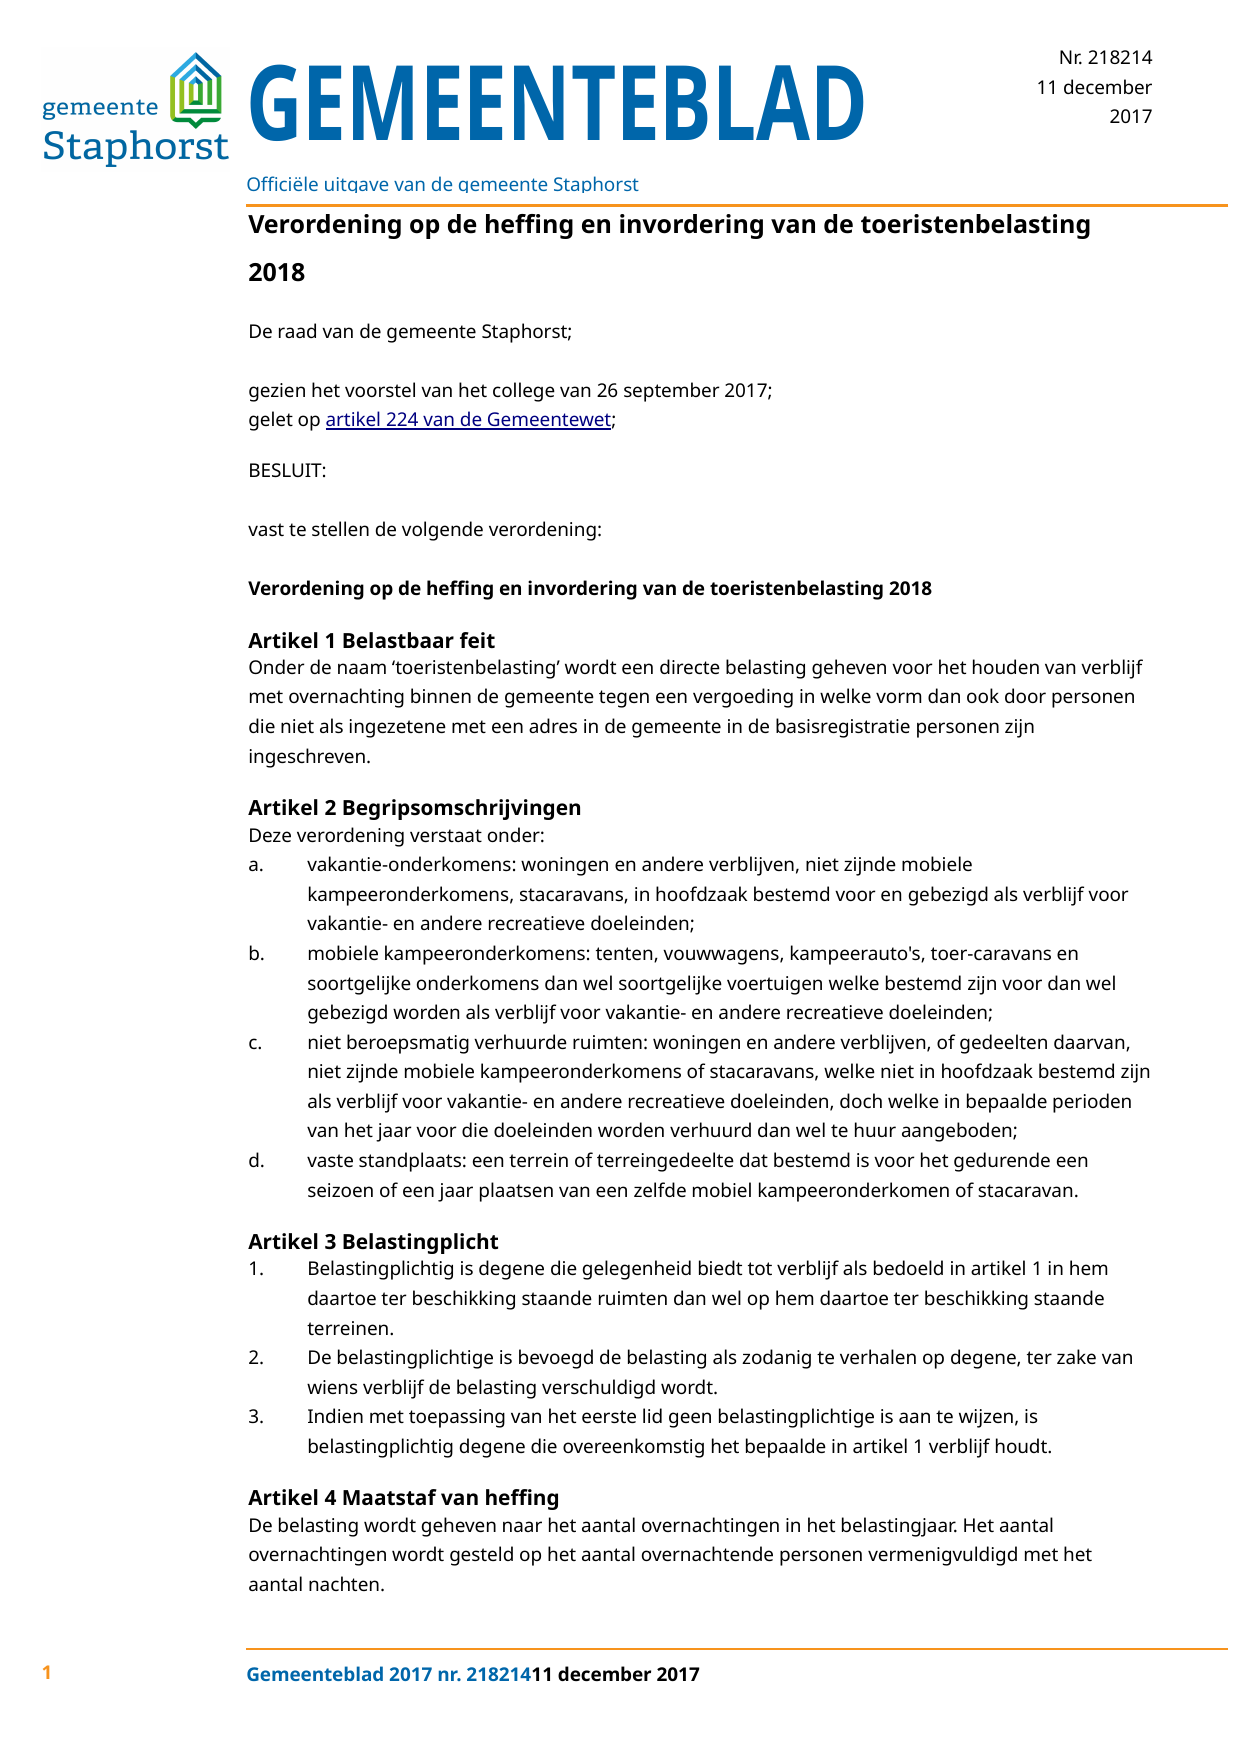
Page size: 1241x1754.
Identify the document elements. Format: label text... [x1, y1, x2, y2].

text gezien het voorstel van het college van 26 september 2017; [248, 377, 1152, 403]
text De belasting wordt geheven naar het aantal overnachtingen in het belastingjaar. Het aantal overnachtingen wordt gesteld op het aantal overnachtende personen vermenigvuldigd met het aantal nachten. [248, 1512, 1152, 1597]
text gelet op artikel 224 van de Gemeentewet; [248, 407, 1152, 432]
text Artikel 2 Begripsomschrijvingen [248, 793, 1152, 822]
list mobiele kampeeronderkomens: tenten, vouwwagens, kampeerauto's, toer-caravans en soortgelijke onderkomens dan wel soortgelijke voertuigen welke bestemd zijn voor dan wel gebezigd worden als verblijf voor vakantie- en andere recreatieve doeleinden; [248, 940, 1152, 1025]
list Belastingplichtig is degene die gelegenheid biedt tot verblijf als bedoeld in artikel 1 in hem daartoe ter beschikking staande ruimten dan wel op hem daartoe ter beschikking staande terreinen. [248, 1256, 1152, 1341]
text Verordening op de heffing en invordering van de toeristenbelasting 2018 [248, 207, 1152, 288]
list De belastingplichtige is bevoegd de belasting als zodanig te verhalen op degene, ter zake van wiens verblijf de belasting verschuldigd wordt. [248, 1344, 1152, 1400]
text Artikel 4 Maatstaf van heffing [248, 1483, 1152, 1512]
text BESLUIT: [248, 457, 1152, 483]
text Artikel 3 Belastingplicht [248, 1227, 1152, 1256]
list Indien met toepassing van het eerste lid geen belastingplichtige is aan te wijzen, is belastingplichtig degene die overeenkomstig het bepaalde in artikel 1 verblijf houdt. [248, 1403, 1152, 1459]
text De raad van de gemeente Staphorst; [248, 318, 1152, 344]
text Onder de naam ‘toeristenbelasting’ wordt een directe belasting geheven voor het houden van verblijf met overnachting binnen de gemeente tegen een vergoeding in welke vorm dan ook door personen die niet als ingezetene met een adres in de gemeente in de basisregistratie personen zijn ingeschreven. [248, 654, 1152, 769]
list vaste standplaats: een terrein of terreingedeelte dat bestemd is voor het gedurende een seizoen of een jaar plaatsen van een zelfde mobiel kampeeronderkomen of stacaravan. [248, 1147, 1152, 1202]
text vast te stellen de volgende verordening: [248, 516, 1152, 542]
list niet beroepsmatig verhuurde ruimten: woningen en andere verblijven, of gedeelten daarvan, niet zijnde mobiele kampeeronderkomens of stacaravans, welke niet in hoofdzaak bestemd zijn als verblijf voor vakantie- en andere recreatieve doeleinden, doch welke in bepaalde perioden van het jaar voor die doeleinden worden verhuurd dan wel te huur aangeboden; [248, 1029, 1152, 1143]
text Deze verordening verstaat onder: [248, 822, 1152, 847]
picture [41, 47, 231, 172]
text Verordening op de heffing en invordering van de toeristenbelasting 2018 [248, 575, 1152, 601]
list vakantie-onderkomens: woningen en andere verblijven, niet zijnde mobiele kampeeronderkomens, stacaravans, in hoofdzaak bestemd voor en gebezigd als verblijf voor vakantie- en andere recreatieve doeleinden; [248, 851, 1152, 936]
text Artikel 1 Belastbaar feit [248, 626, 1152, 654]
